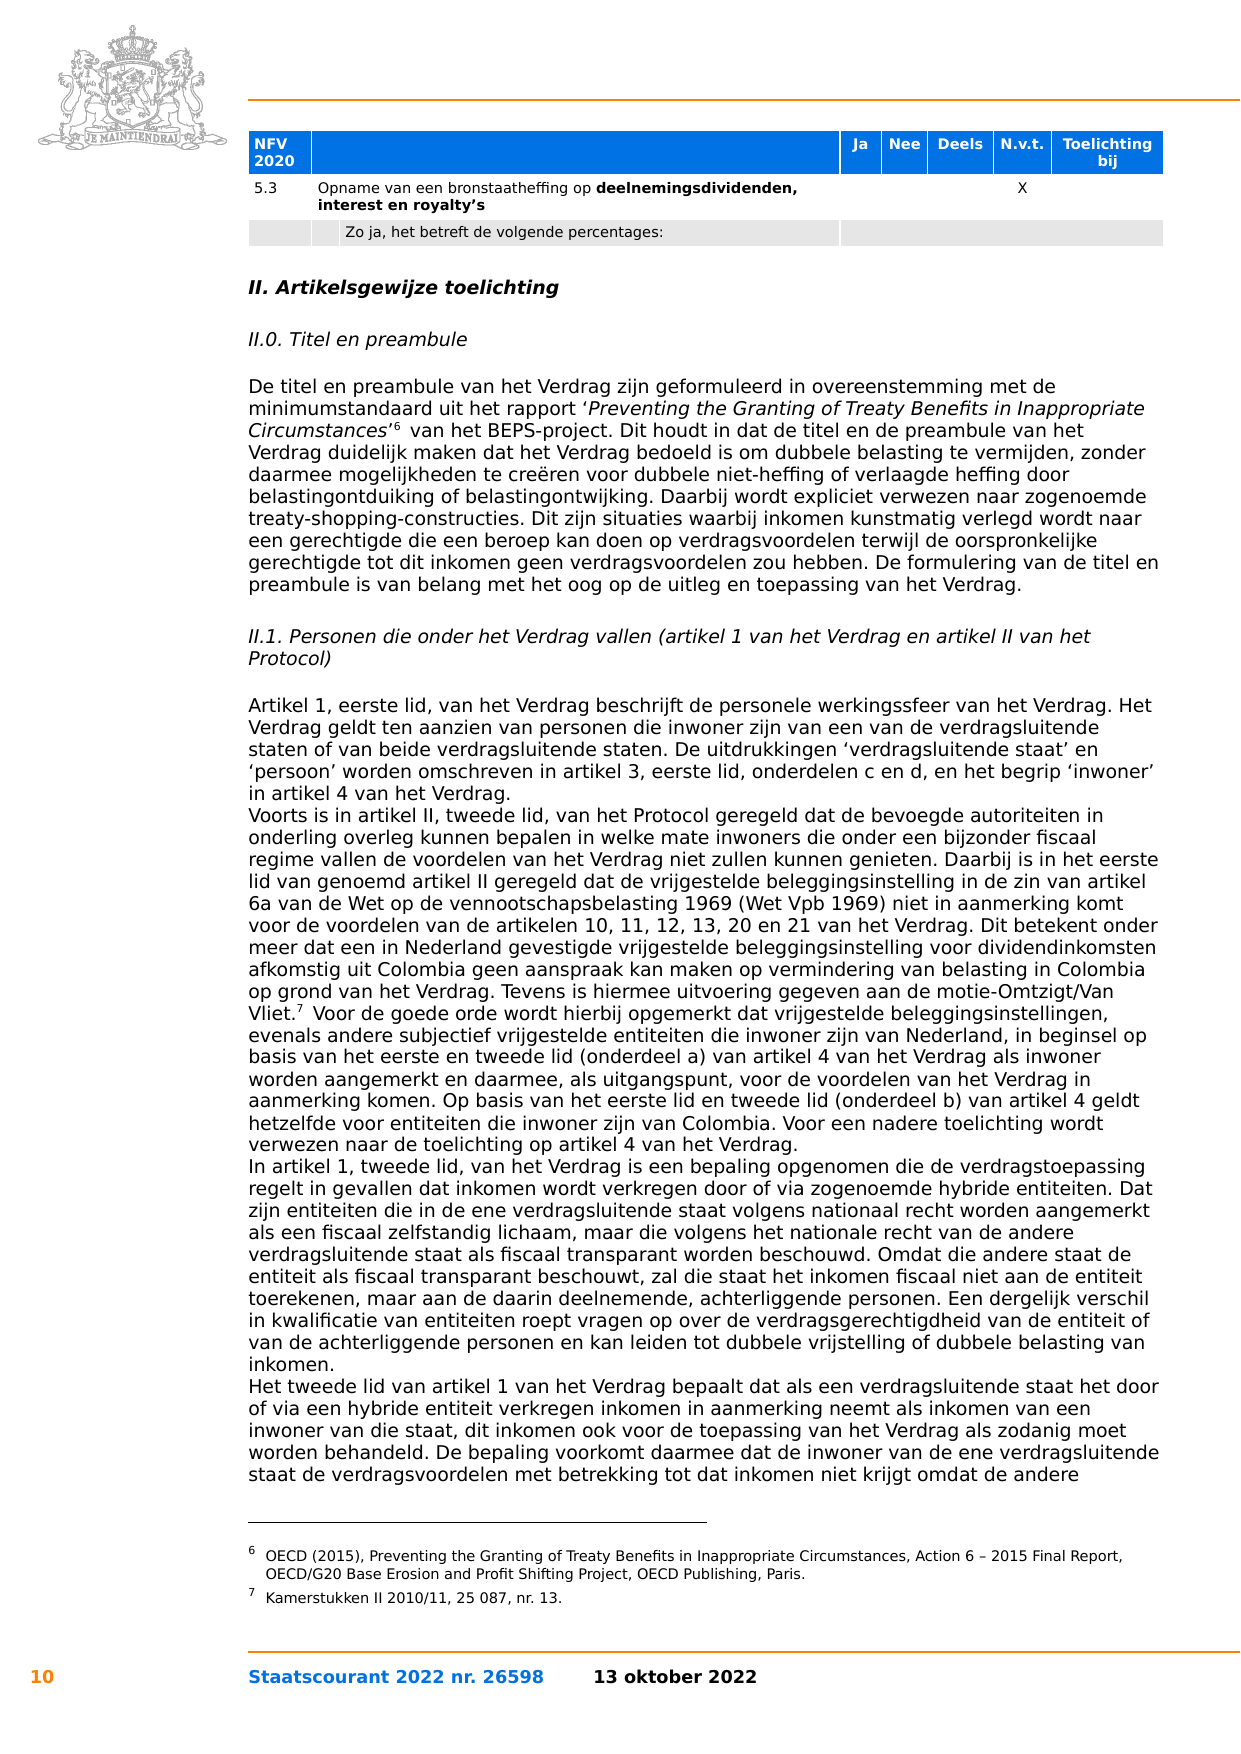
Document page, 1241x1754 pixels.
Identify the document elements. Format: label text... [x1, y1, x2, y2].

subtitle II.1. Personen die onder het Verdrag vallen (artikel 1 van het Verdrag en artikel II van het Protocol) [248, 626, 1163, 670]
text In artikel 1, tweede lid, van het Verdrag is een bepaling opgenomen die de verdragstoepassing regelt in gevallen dat inkomen wordt verkregen door of via zogenoemde hybride entiteiten. Dat zijn entiteiten die in de ene verdragsluitende staat volgens nationaal recht worden aangemerkt als een fiscaal zelfstandig lichaam, maar die volgens het nationale recht van de andere verdragsluitende staat als fiscaal transparant worden beschouwd. Omdat die andere staat de entiteit als fiscaal transparant beschouwt, zal die staat het inkomen fiscaal niet aan de entiteit toerekenen, maar aan de daarin deelnemende, achterliggende personen. Een dergelijk verschil in kwalificatie van entiteiten roept vragen op over de verdragsgerechtigdheid van de entiteit of van de achterliggende personen en kan leiden tot dubbele vrijstelling of dubbele belasting van inkomen. [248, 1156, 1163, 1376]
table_cell [312, 220, 339, 246]
table_header N.v.t. [994, 131, 1051, 174]
table_cell [841, 220, 1163, 246]
table_header NFV 2020 [249, 131, 311, 174]
table_cell [928, 175, 993, 219]
table_header Nee [882, 131, 927, 174]
table_cell [1052, 175, 1163, 219]
text OECD (2015), Preventing the Granting of Treaty Benefits in Inappropriate Circumstances, Action 6 – 2015 Final Report, OECD/G20 Base Erosion and Profit Shifting Project, OECD Publishing, Paris. [248, 1544, 1163, 1583]
text Artikel 1, eerste lid, van het Verdrag beschrijft de personele werkingssfeer van het Verdrag. Het Verdrag geldt ten aanzien van personen die inwoner zijn van een van de verdragsluitende staten of van beide verdragsluitende staten. De uitdrukkingen ‘verdragsluitende staat’ en ‘persoon’ worden omschreven in artikel 3, eerste lid, onderdelen c en d, en het begrip ‘inwoner’ in artikel 4 van het Verdrag. [248, 695, 1163, 805]
table_cell [882, 175, 927, 219]
subtitle II. Artikelsgewijze toelichting [248, 277, 1163, 299]
table_header [312, 131, 839, 174]
table_header Ja [841, 131, 881, 174]
table_cell Opname van een bronstaatheffing op deelnemingsdividenden, interest en royalty’s [312, 175, 839, 219]
subtitle II.0. Titel en preambule [248, 329, 1163, 351]
table_cell X [994, 175, 1051, 219]
table_header Toelichting bij [1052, 131, 1163, 174]
table_cell [249, 220, 311, 246]
text De titel en preambule van het Verdrag zijn geformuleerd in overeenstemming met de minimumstandaard uit het rapport ‘Preventing the Granting of Treaty Benefits in Inappropriate Circumstances’ van het BEPS-project. Dit houdt in dat de titel en de preambule van het Verdrag duidelijk maken dat het Verdrag bedoeld is om dubbele belasting te vermijden, zonder daarmee mogelijkheden te creëren voor dubbele niet-heffing of verlaagde heffing door belastingontduiking of belastingontwijking. Daarbij wordt expliciet verwezen naar zogenoemde treaty-shopping-constructies. Dit zijn situaties waarbij inkomen kunstmatig verlegd wordt naar een gerechtigde die een beroep kan doen op verdragsvoordelen terwijl de oorspronkelijke gerechtigde tot dit inkomen geen verdragsvoordelen zou hebben. De formulering van de titel en preambule is van belang met het oog op de uitleg en toepassing van het Verdrag. [248, 376, 1163, 596]
table_cell [841, 175, 881, 219]
text Kamerstukken II 2010/11, 25 087, nr. 13. [248, 1586, 1163, 1608]
picture [38, 25, 227, 150]
table_cell Zo ja, het betreft de volgende percentages: [340, 220, 839, 246]
text Voorts is in artikel II, tweede lid, van het Protocol geregeld dat de bevoegde autoriteiten in onderling overleg kunnen bepalen in welke mate inwoners die onder een bijzonder fiscaal regime vallen de voordelen van het Verdrag niet zullen kunnen genieten. Daarbij is in het eerste lid van genoemd artikel II geregeld dat de vrijgestelde beleggingsinstelling in de zin van artikel 6a van de Wet op de vennootschapsbelasting 1969 (Wet Vpb 1969) niet in aanmerking komt voor de voordelen van de artikelen 10, 11, 12, 13, 20 en 21 van het Verdrag. Dit betekent onder meer dat een in Nederland gevestigde vrijgestelde beleggingsinstelling voor dividendinkomsten afkomstig uit Colombia geen aanspraak kan maken op vermindering van belasting in Colombia op grond van het Verdrag. Tevens is hiermee uitvoering gegeven aan de motie-Omtzigt/Van Vliet. Voor de goede orde wordt hierbij opgemerkt dat vrijgestelde beleggingsinstellingen, evenals andere subjectief vrijgestelde entiteiten die inwoner zijn van Nederland, in beginsel op basis van het eerste en tweede lid (onderdeel a) van artikel 4 van het Verdrag als inwoner worden aangemerkt en daarmee, als uitgangspunt, voor de voordelen van het Verdrag in aanmerking komen. Op basis van het eerste lid en tweede lid (onderdeel b) van artikel 4 geldt hetzelfde voor entiteiten die inwoner zijn van Colombia. Voor een nadere toelichting wordt verwezen naar de toelichting op artikel 4 van het Verdrag. [248, 805, 1163, 1156]
text Het tweede lid van artikel 1 van het Verdrag bepaalt dat als een verdragsluitende staat het door of via een hybride entiteit verkregen inkomen in aanmerking neemt als inkomen van een inwoner van die staat, dit inkomen ook voor de toepassing van het Verdrag als zodanig moet worden behandeld. De bepaling voorkomt daarmee dat de inwoner van de ene verdragsluitende staat de verdragsvoordelen met betrekking tot dat inkomen niet krijgt omdat de andere [248, 1376, 1163, 1486]
table_cell 5.3 [249, 175, 311, 219]
table_header Deels [928, 131, 993, 174]
